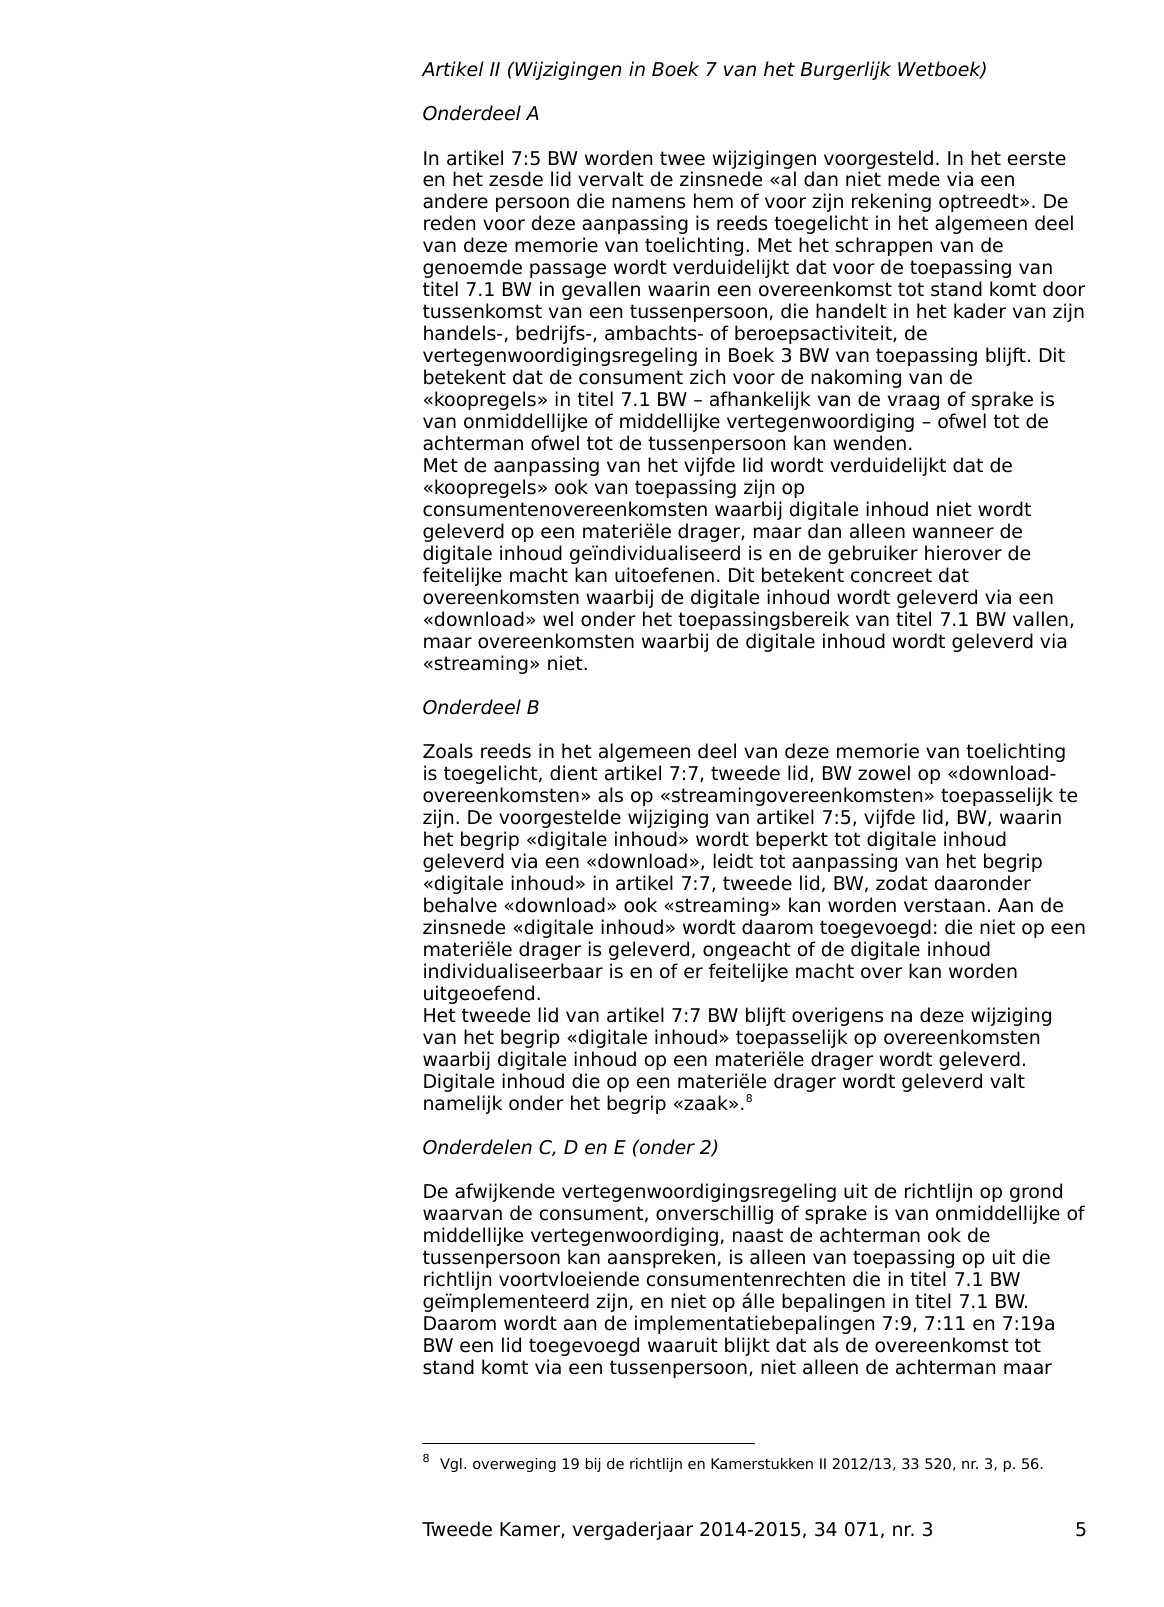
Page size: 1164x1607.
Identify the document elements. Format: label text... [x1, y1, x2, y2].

text De afwijkende vertegenwoordigingsregeling uit de richtlijn op grond waarvan de consument, onverschillig of sprake is van onmiddellijke of middellijke vertegenwoordiging, naast de achterman ook de tussenpersoon kan aanspreken, is alleen van toepassing op uit die richtlijn voortvloeiende consumentenrechten die in titel 7.1 BW geïmplementeerd zijn, en niet op álle bepalingen in titel 7.1 BW. Daarom wordt aan de implementatiebepalingen 7:9, 7:11 en 7:19a BW een lid toegevoegd waaruit blijkt dat als de overeenkomst tot stand komt via een tussenpersoon, niet alleen de achterman maar [422, 1181, 1087, 1379]
text Zoals reeds in het algemeen deel van deze memorie van toelichting is toegelicht, dient artikel 7:7, tweede lid, BW zowel op «download-overeenkomsten» als op «streamingovereenkomsten» toepasselijk te zijn. De voorgestelde wijziging van artikel 7:5, vijfde lid, BW, waarin het begrip «digitale inhoud» wordt beperkt tot digitale inhoud geleverd via een «download», leidt tot aanpassing van het begrip «digitale inhoud» in artikel 7:7, tweede lid, BW, zodat daaronder behalve «download» ook «streaming» kan worden verstaan. Aan de zinsnede «digitale inhoud» wordt daarom toegevoegd: die niet op een materiële drager is geleverd, ongeacht of de digitale inhoud individualiseerbaar is en of er feitelijke macht over kan worden uitgeoefend. [422, 741, 1087, 1005]
text Vgl. overweging 19 bij de richtlijn en Kamerstukken II 2012/13, 33 520, nr. 3, p. 56. [422, 1452, 1087, 1474]
text In artikel 7:5 BW worden twee wijzigingen voorgesteld. In het eerste en het zesde lid vervalt de zinsnede «al dan niet mede via een andere persoon die namens hem of voor zijn rekening optreedt». De reden voor deze aanpassing is reeds toegelicht in het algemeen deel van deze memorie van toelichting. Met het schrappen van de genoemde passage wordt verduidelijkt dat voor de toepassing van titel 7.1 BW in gevallen waarin een overeenkomst tot stand komt door tussenkomst van een tussenpersoon, die handelt in het kader van zijn handels-, bedrijfs-, ambachts- of beroepsactiviteit, de vertegenwoordigingsregeling in Boek 3 BW van toepassing blijft. Dit betekent dat de consument zich voor de nakoming van de «koopregels» in titel 7.1 BW – afhankelijk van de vraag of sprake is van onmiddellijke of middellijke vertegenwoordiging – ofwel tot de achterman ofwel tot de tussenpersoon kan wenden. [422, 147, 1087, 455]
subtitle Artikel II (Wijzigingen in Boek 7 van het Burgerlijk Wetboek) [422, 59, 1087, 81]
subtitle Onderdelen C, D en E (onder 2) [422, 1137, 1087, 1159]
text Met de aanpassing van het vijfde lid wordt verduidelijkt dat de «koopregels» ook van toepassing zijn op consumentenovereenkomsten waarbij digitale inhoud niet wordt geleverd op een materiële drager, maar dan alleen wanneer de digitale inhoud geïndividualiseerd is en de gebruiker hierover de feitelijke macht kan uitoefenen. Dit betekent concreet dat overeenkomsten waarbij de digitale inhoud wordt geleverd via een «download» wel onder het toepassingsbereik van titel 7.1 BW vallen, maar overeenkomsten waarbij de digitale inhoud wordt geleverd via «streaming» niet. [422, 455, 1087, 675]
subtitle Onderdeel A [422, 103, 1087, 125]
subtitle Onderdeel B [422, 697, 1087, 719]
text Het tweede lid van artikel 7:7 BW blijft overigens na deze wijziging van het begrip «digitale inhoud» toepasselijk op overeenkomsten waarbij digitale inhoud op een materiële drager wordt geleverd. Digitale inhoud die op een materiële drager wordt geleverd valt namelijk onder het begrip «zaak». [422, 1005, 1087, 1115]
